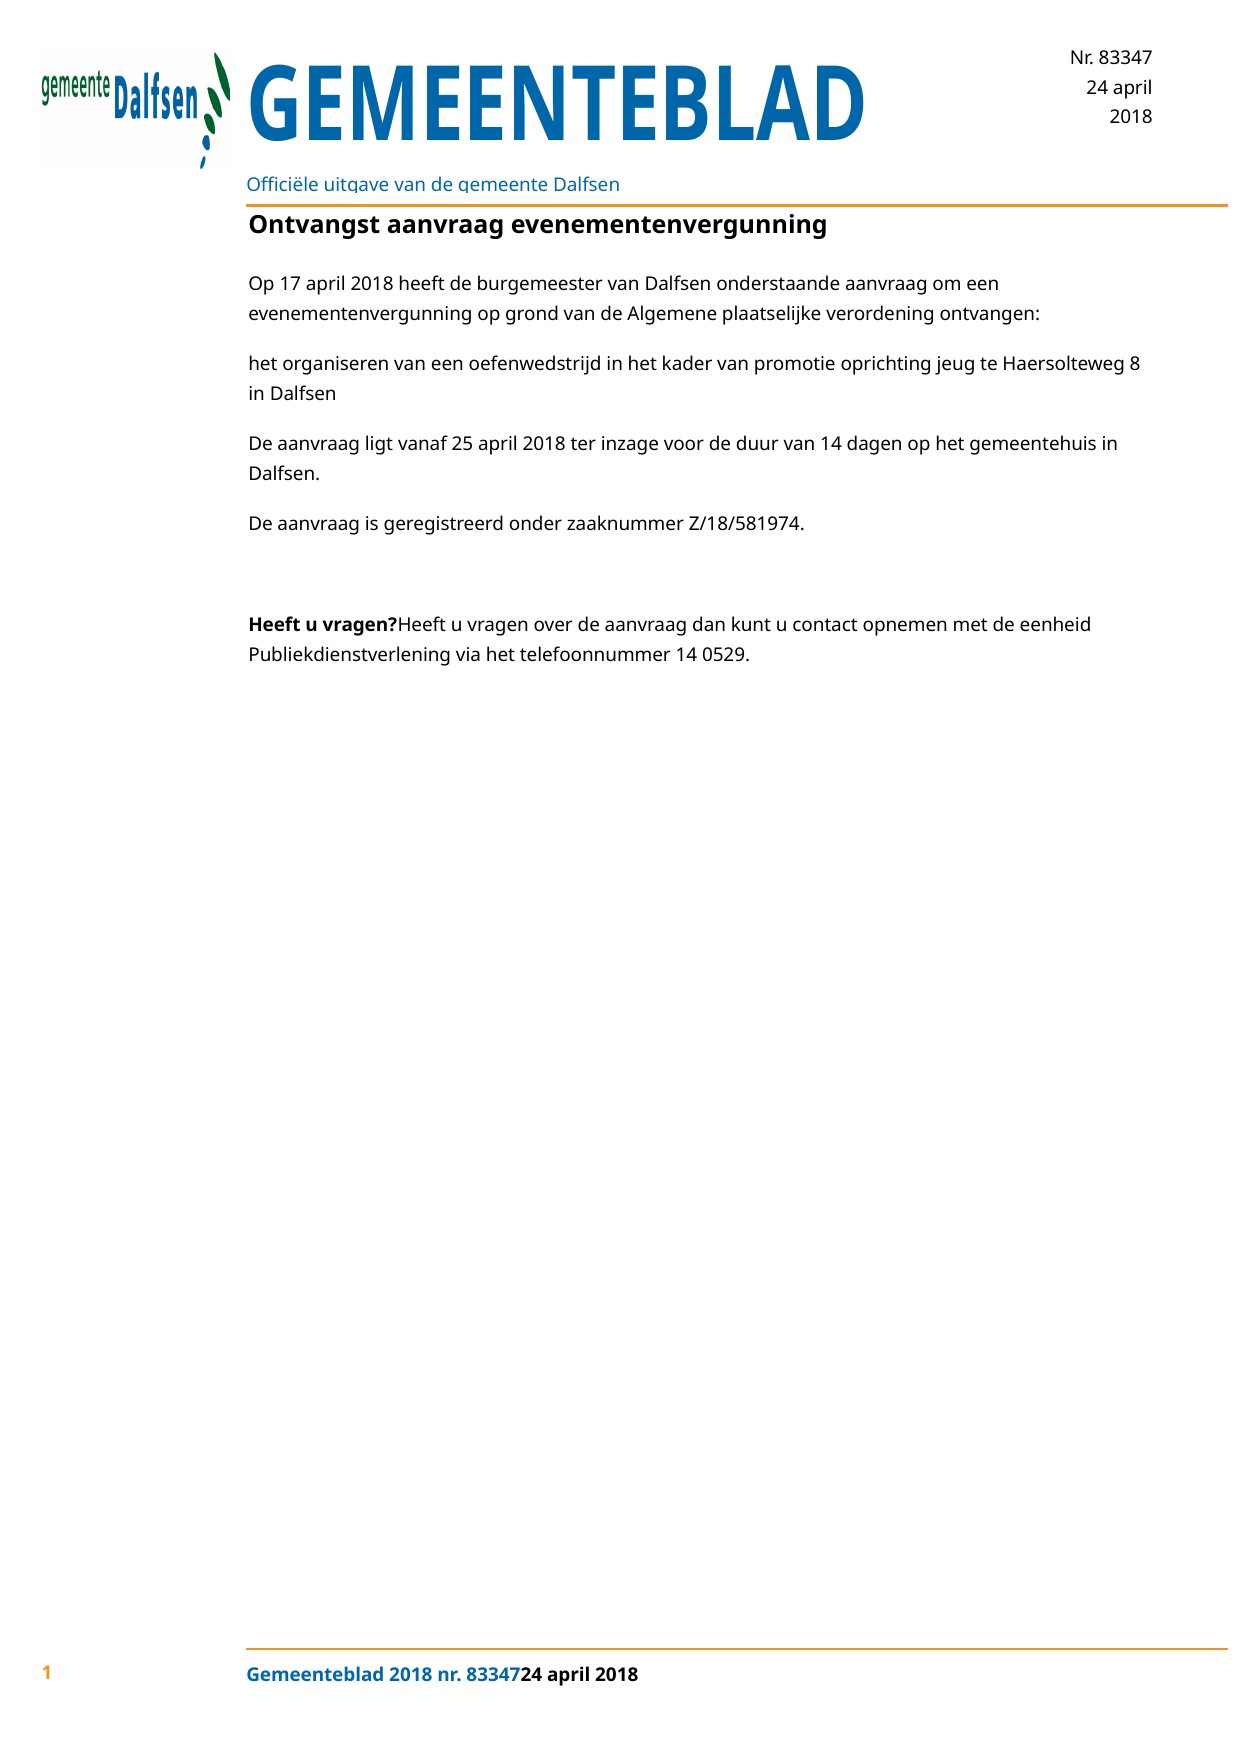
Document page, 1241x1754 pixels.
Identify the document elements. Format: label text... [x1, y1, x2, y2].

text Heeft u vragen?Heeft u vragen over de aanvraag dan kunt u contact opnemen met de eenheid Publiekdienstverlening via het telefoonnummer 14 0529. [248, 611, 1152, 666]
text De aanvraag is geregistreerd onder zaaknummer Z/18/581974. [248, 510, 1152, 536]
text Ontvangst aanvraag evenementenvergunning [248, 207, 1152, 241]
text De aanvraag ligt vanaf 25 april 2018 ter inzage voor de duur van 14 dagen op het gemeentehuis in Dalfsen. [248, 430, 1152, 486]
picture [41, 47, 231, 172]
text Op 17 april 2018 heeft de burgemeester van Dalfsen onderstaande aanvraag om een evenementenvergunning op grond van de Algemene plaatselijke verordening ontvangen: [248, 270, 1152, 326]
text het organiseren van een oefenwedstrijd in het kader van promotie oprichting jeug te Haersolteweg 8 in Dalfsen [248, 350, 1152, 406]
